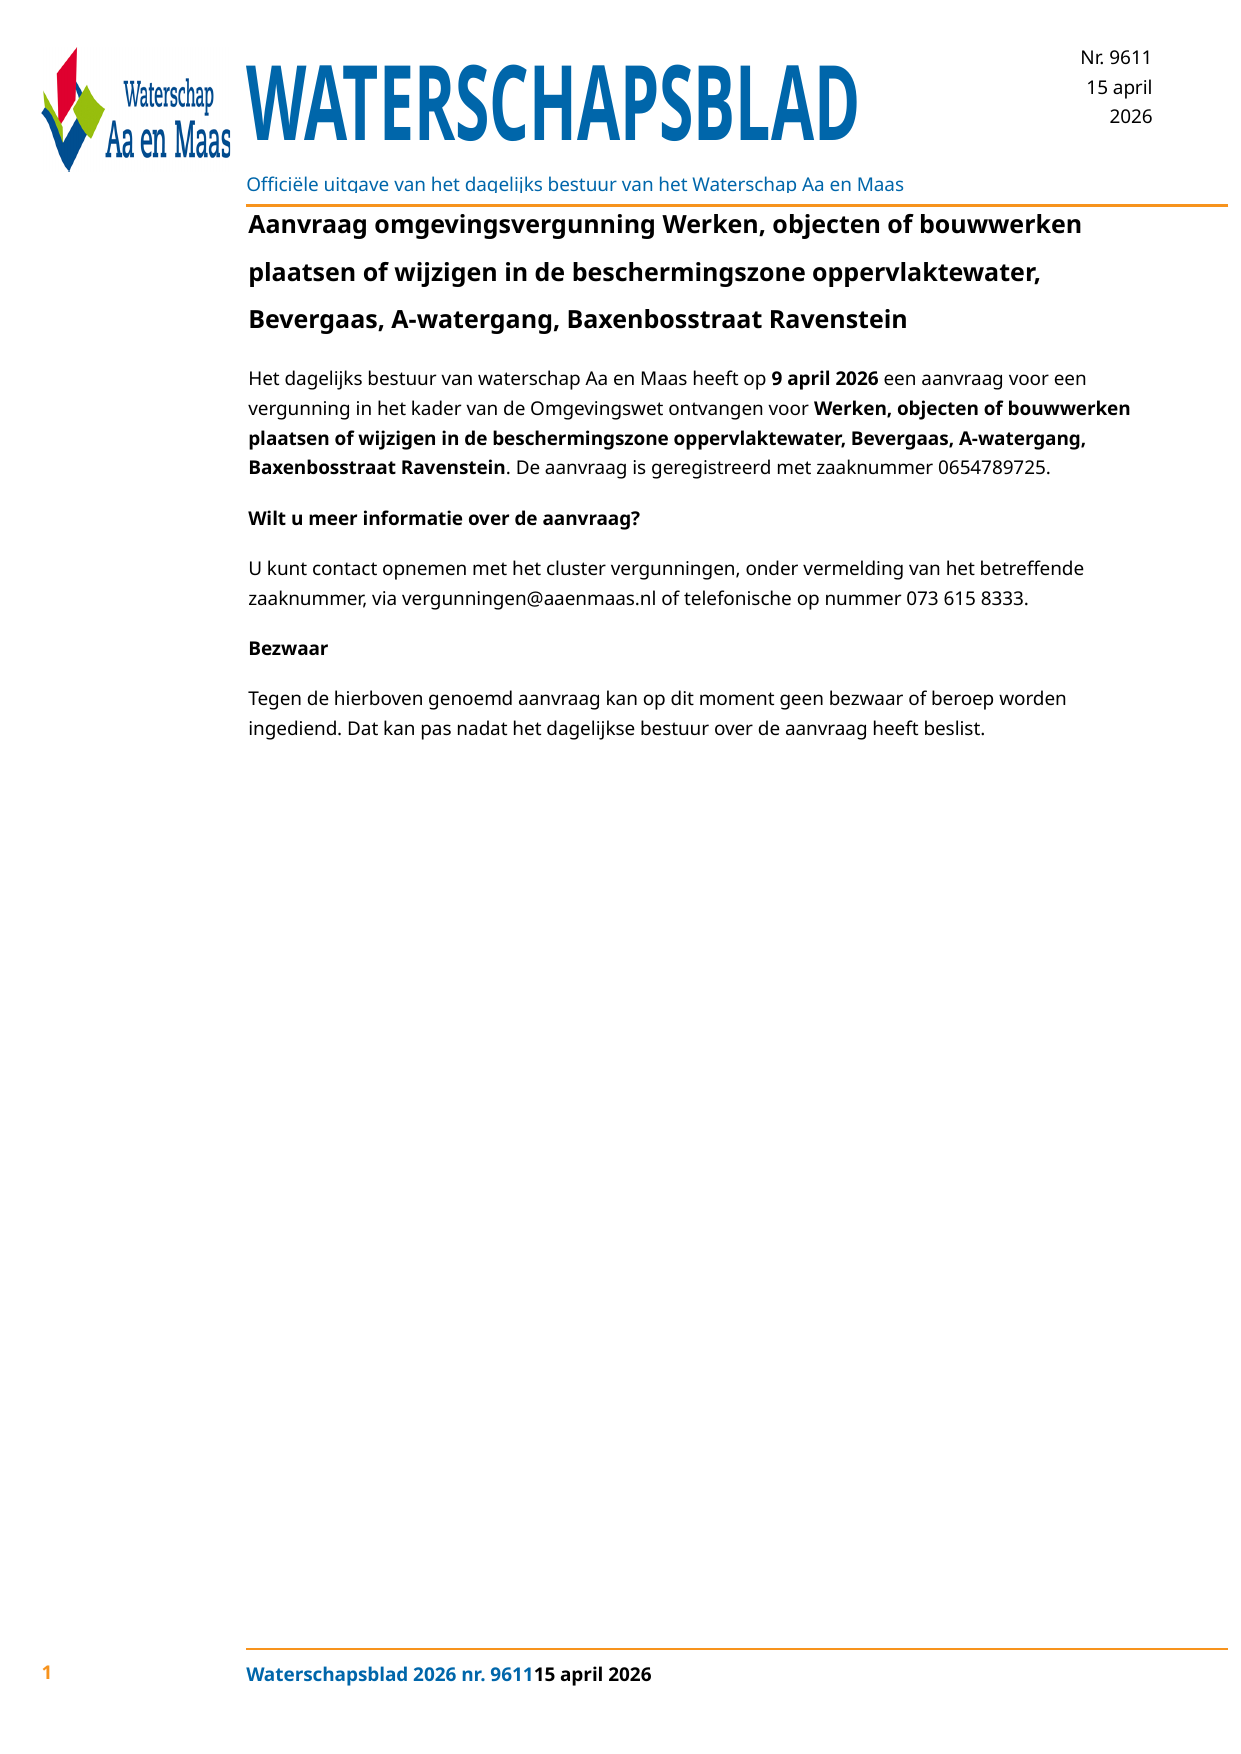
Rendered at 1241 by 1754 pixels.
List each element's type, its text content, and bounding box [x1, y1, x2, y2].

text Bezwaar [248, 635, 1152, 661]
text Het dagelijks bestuur van waterschap Aa en Maas heeft op 9 april 2026 een aanvraag voor een vergunning in het kader van de Omgevingswet ontvangen voor Werken, objecten of bouwwerken plaatsen of wijzigen in de beschermingszone oppervlaktewater, Bevergaas, A-watergang, Baxenbosstraat Ravenstein. De aanvraag is geregistreerd met zaaknummer 0654789725. [248, 366, 1152, 480]
text U kunt contact opnemen met het cluster vergunningen, onder vermelding van het betreffende zaaknummer, via vergunningen@aaenmaas.nl of telefonische op nummer 073 615 8333. [248, 555, 1152, 610]
picture [41, 47, 231, 172]
text Wilt u meer informatie over de aanvraag? [248, 505, 1152, 530]
text Aanvraag omgevingsvergunning Werken, objecten of bouwwerken plaatsen of wijzigen in de beschermingszone oppervlaktewater, Bevergaas, A-watergang, Baxenbosstraat Ravenstein [248, 207, 1152, 336]
text Tegen de hierboven genoemd aanvraag kan op dit moment geen bezwaar of beroep worden ingediend. Dat kan pas nadat het dagelijkse bestuur over de aanvraag heeft beslist. [248, 686, 1152, 741]
